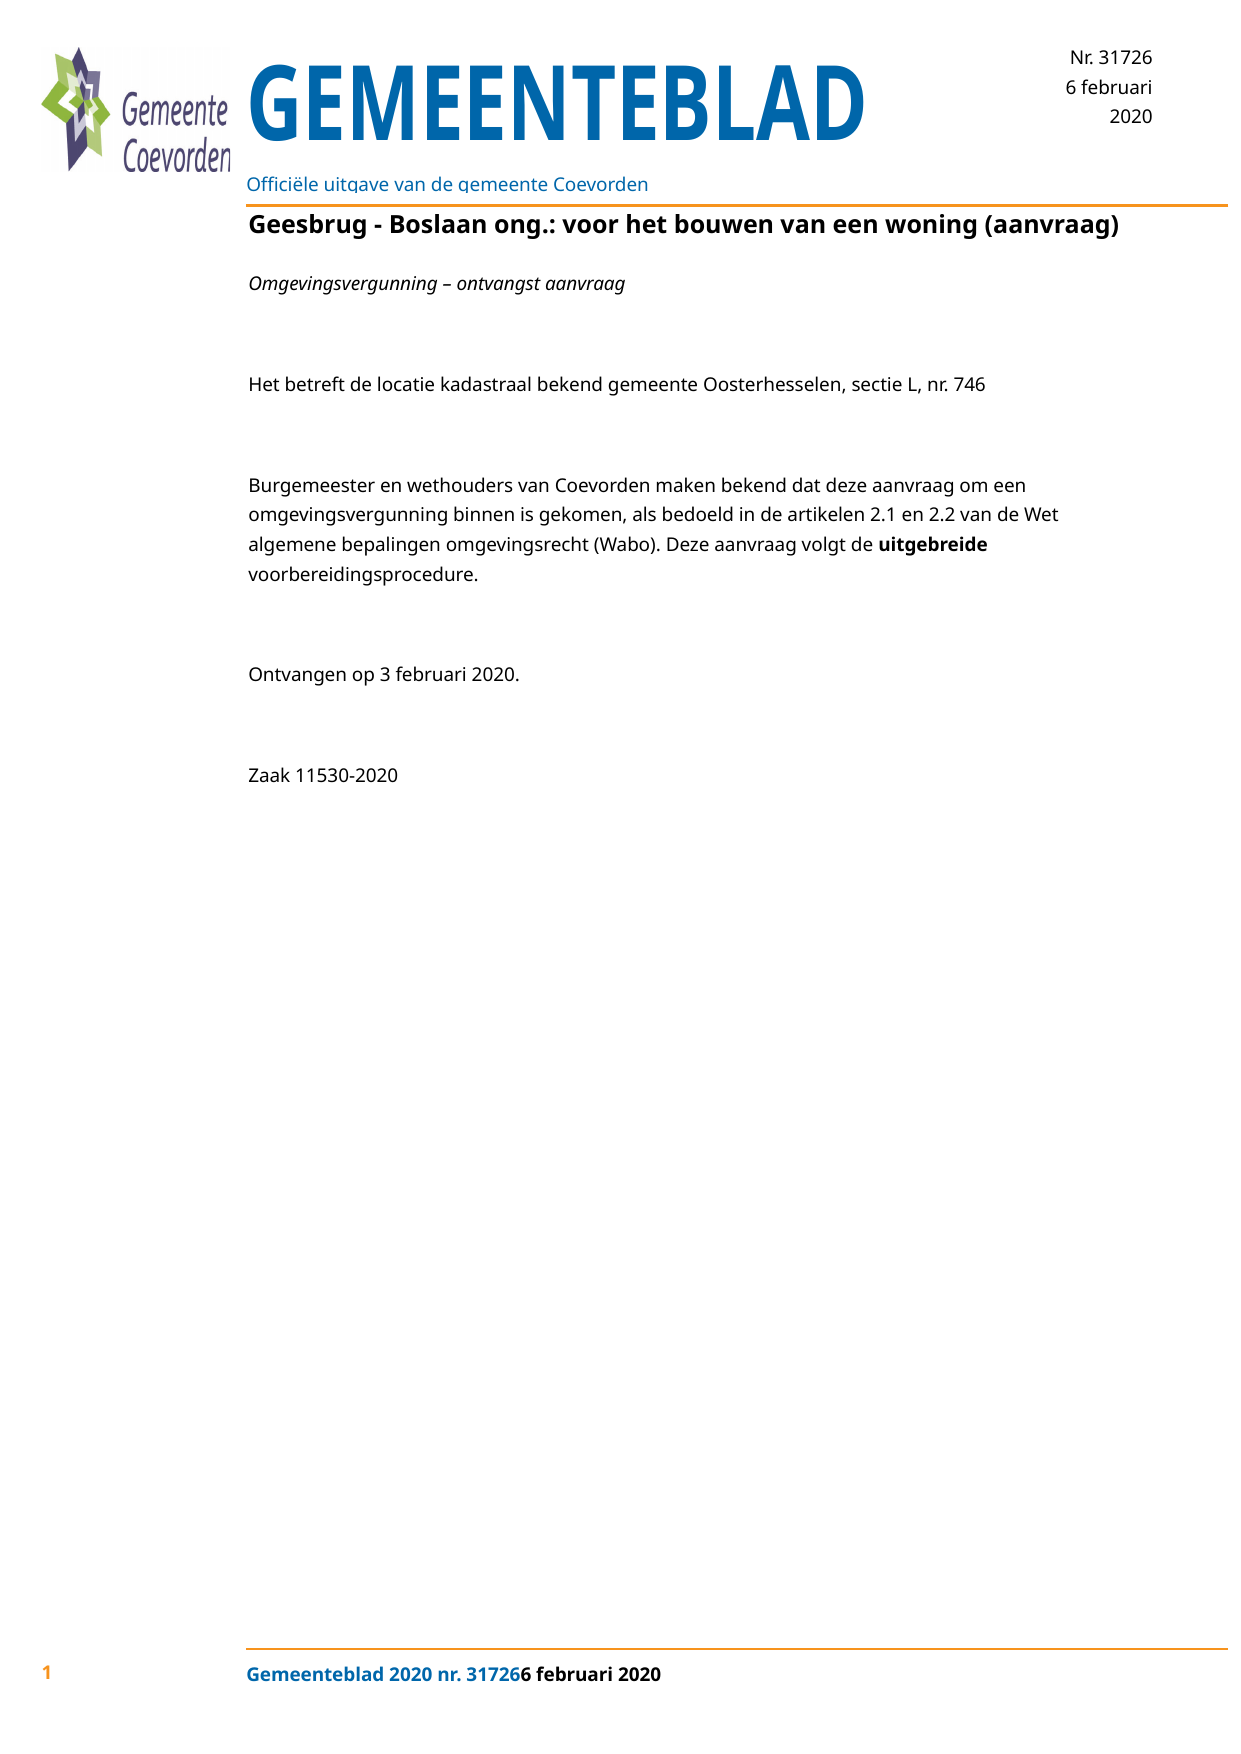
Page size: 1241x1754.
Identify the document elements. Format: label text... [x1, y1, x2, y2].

picture [41, 47, 231, 172]
text Burgemeester en wethouders van Coevorden maken bekend dat deze aanvraag om een omgevingsvergunning binnen is gekomen, als bedoeld in de artikelen 2.1 en 2.2 van de Wet algemene bepalingen omgevingsrecht (Wabo). Deze aanvraag volgt de uitgebreide voorbereidingsprocedure. [248, 472, 1152, 586]
text Zaak 11530-2020 [248, 762, 1152, 788]
text Omgevingsvergunning – ontvangst aanvraag [248, 270, 1152, 296]
text Ontvangen op 3 februari 2020. [248, 662, 1152, 687]
text Het betreft de locatie kadastraal bekend gemeente Oosterhesselen, sectie L, nr. 746 [248, 371, 1152, 397]
text Geesbrug - Boslaan ong.: voor het bouwen van een woning (aanvraag) [248, 207, 1152, 241]
